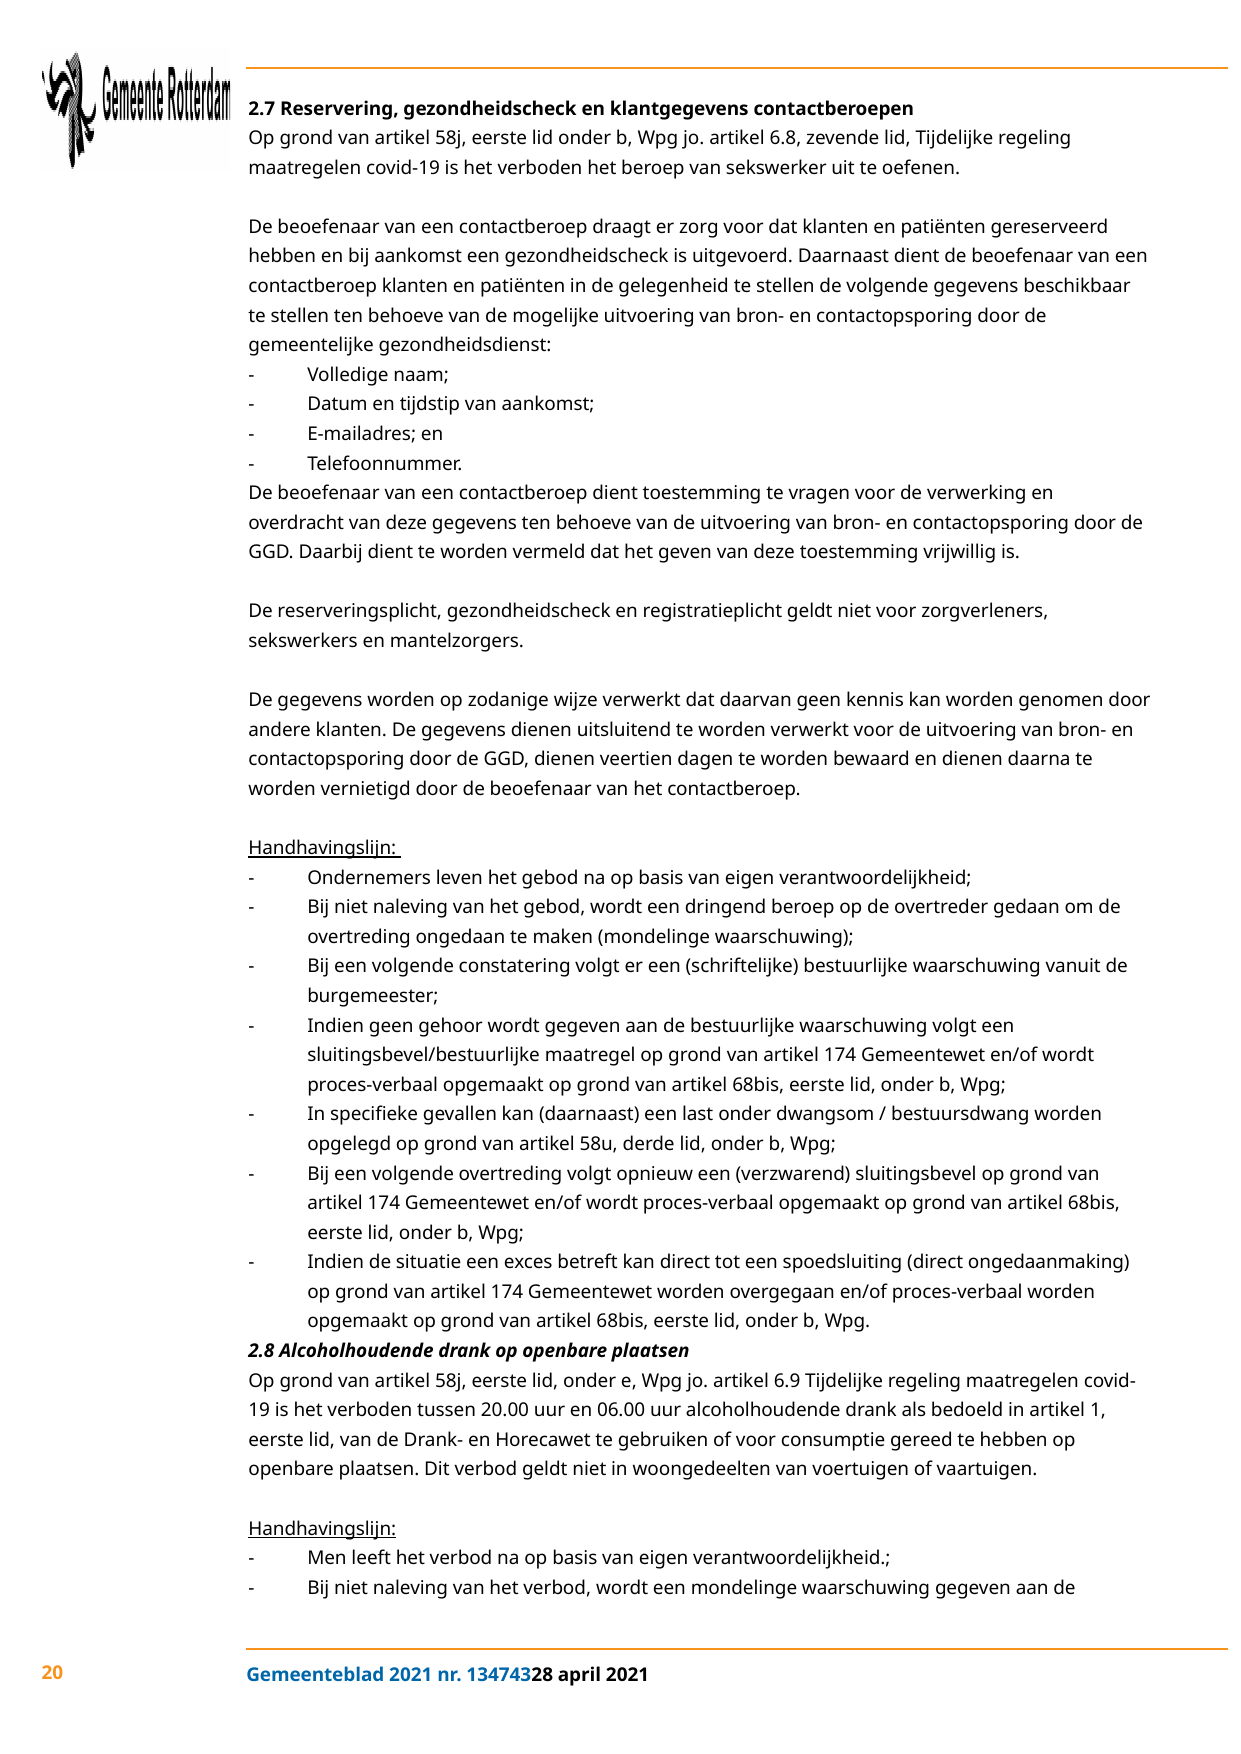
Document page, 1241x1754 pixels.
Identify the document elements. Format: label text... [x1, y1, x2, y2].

text Handhavingslijn: [248, 1515, 1152, 1541]
list Bij niet naleving van het gebod, wordt een dringend beroep op de overtreder gedaan om de overtreding ongedaan te maken (mondelinge waarschuwing); [248, 893, 1152, 949]
text De gegevens worden op zodanige wijze verwerkt dat daarvan geen kennis kan worden genomen door andere klanten. De gegevens dienen uitsluitend te worden verwerkt voor de uitvoering van bron- en contactopsporing door de GGD, dienen veertien dagen te worden bewaard en dienen daarna te worden vernietigd door de beoefenaar van het contactberoep. [248, 686, 1152, 801]
list Volledige naam; [248, 361, 1152, 387]
picture [41, 47, 231, 172]
list E-mailadres; en [248, 420, 1152, 446]
list Indien de situatie een exces betreft kan direct tot een spoedsluiting (direct ongedaanmaking) op grond van artikel 174 Gemeentewet worden overgegaan en/of proces-verbaal worden opgemaakt op grond van artikel 68bis, eerste lid, onder b, Wpg. [248, 1248, 1152, 1333]
text 2.7 Reservering, gezondheidscheck en klantgegevens contactberoepen [248, 95, 1152, 121]
list Telefoonnummer. [248, 450, 1152, 476]
list Indien geen gehoor wordt gegeven aan de bestuurlijke waarschuwing volgt een sluitingsbevel/bestuurlijke maatregel op grond van artikel 174 Gemeentewet en/of wordt proces-verbaal opgemaakt op grond van artikel 68bis, eerste lid, onder b, Wpg; [248, 1012, 1152, 1097]
list Bij niet naleving van het verbod, wordt een mondelinge waarschuwing gegeven aan de [248, 1574, 1152, 1600]
list Bij een volgende constatering volgt er een (schriftelijke) bestuurlijke waarschuwing vanuit de burgemeester; [248, 953, 1152, 1008]
text 2.8 Alcoholhoudende drank op openbare plaatsen [248, 1337, 1152, 1363]
text De reserveringsplicht, gezondheidscheck en registratieplicht geldt niet voor zorgverleners, sekswerkers en mantelzorgers. [248, 598, 1152, 653]
list In specifieke gevallen kan (daarnaast) een last onder dwangsom / bestuursdwang worden opgelegd op grond van artikel 58u, derde lid, onder b, Wpg; [248, 1101, 1152, 1156]
text Handhavingslijn: [248, 834, 1152, 860]
text De beoefenaar van een contactberoep dient toestemming te vragen voor de verwerking en overdracht van deze gegevens ten behoeve van de uitvoering van bron- en contactopsporing door de GGD. Daarbij dient te worden vermeld dat het geven van deze toestemming vrijwillig is. [248, 479, 1152, 564]
text De beoefenaar van een contactberoep draagt er zorg voor dat klanten en patiënten gereserveerd hebben en bij aankomst een gezondheidscheck is uitgevoerd. Daarnaast dient de beoefenaar van een contactberoep klanten en patiënten in de gelegenheid te stellen de volgende gegevens beschikbaar te stellen ten behoeve van de mogelijke uitvoering van bron- en contactopsporing door de gemeentelijke gezondheidsdienst: [248, 213, 1152, 357]
list Datum en tijdstip van aankomst; [248, 391, 1152, 416]
list Men leeft het verbod na op basis van eigen verantwoordelijkheid.; [248, 1544, 1152, 1570]
list Ondernemers leven het gebod na op basis van eigen verantwoordelijkheid; [248, 864, 1152, 890]
list Bij een volgende overtreding volgt opnieuw een (verzwarend) sluitingsbevel op grond van artikel 174 Gemeentewet en/of wordt proces-verbaal opgemaakt op grond van artikel 68bis, eerste lid, onder b, Wpg; [248, 1160, 1152, 1245]
text Op grond van artikel 58j, eerste lid onder b, Wpg jo. artikel 6.8, zevende lid, Tijdelijke regeling maatregelen covid-19 is het verboden het beroep van sekswerker uit te oefenen. [248, 124, 1152, 180]
text Op grond van artikel 58j, eerste lid, onder e, Wpg jo. artikel 6.9 Tijdelijke regeling maatregelen covid-19 is het verboden tussen 20.00 uur en 06.00 uur alcoholhoudende drank als bedoeld in artikel 1, eerste lid, van de Drank- en Horecawet te gebruiken of voor consumptie gereed te hebben op openbare plaatsen. Dit verbod geldt niet in woongedeelten van voertuigen of vaartuigen. [248, 1367, 1152, 1481]
